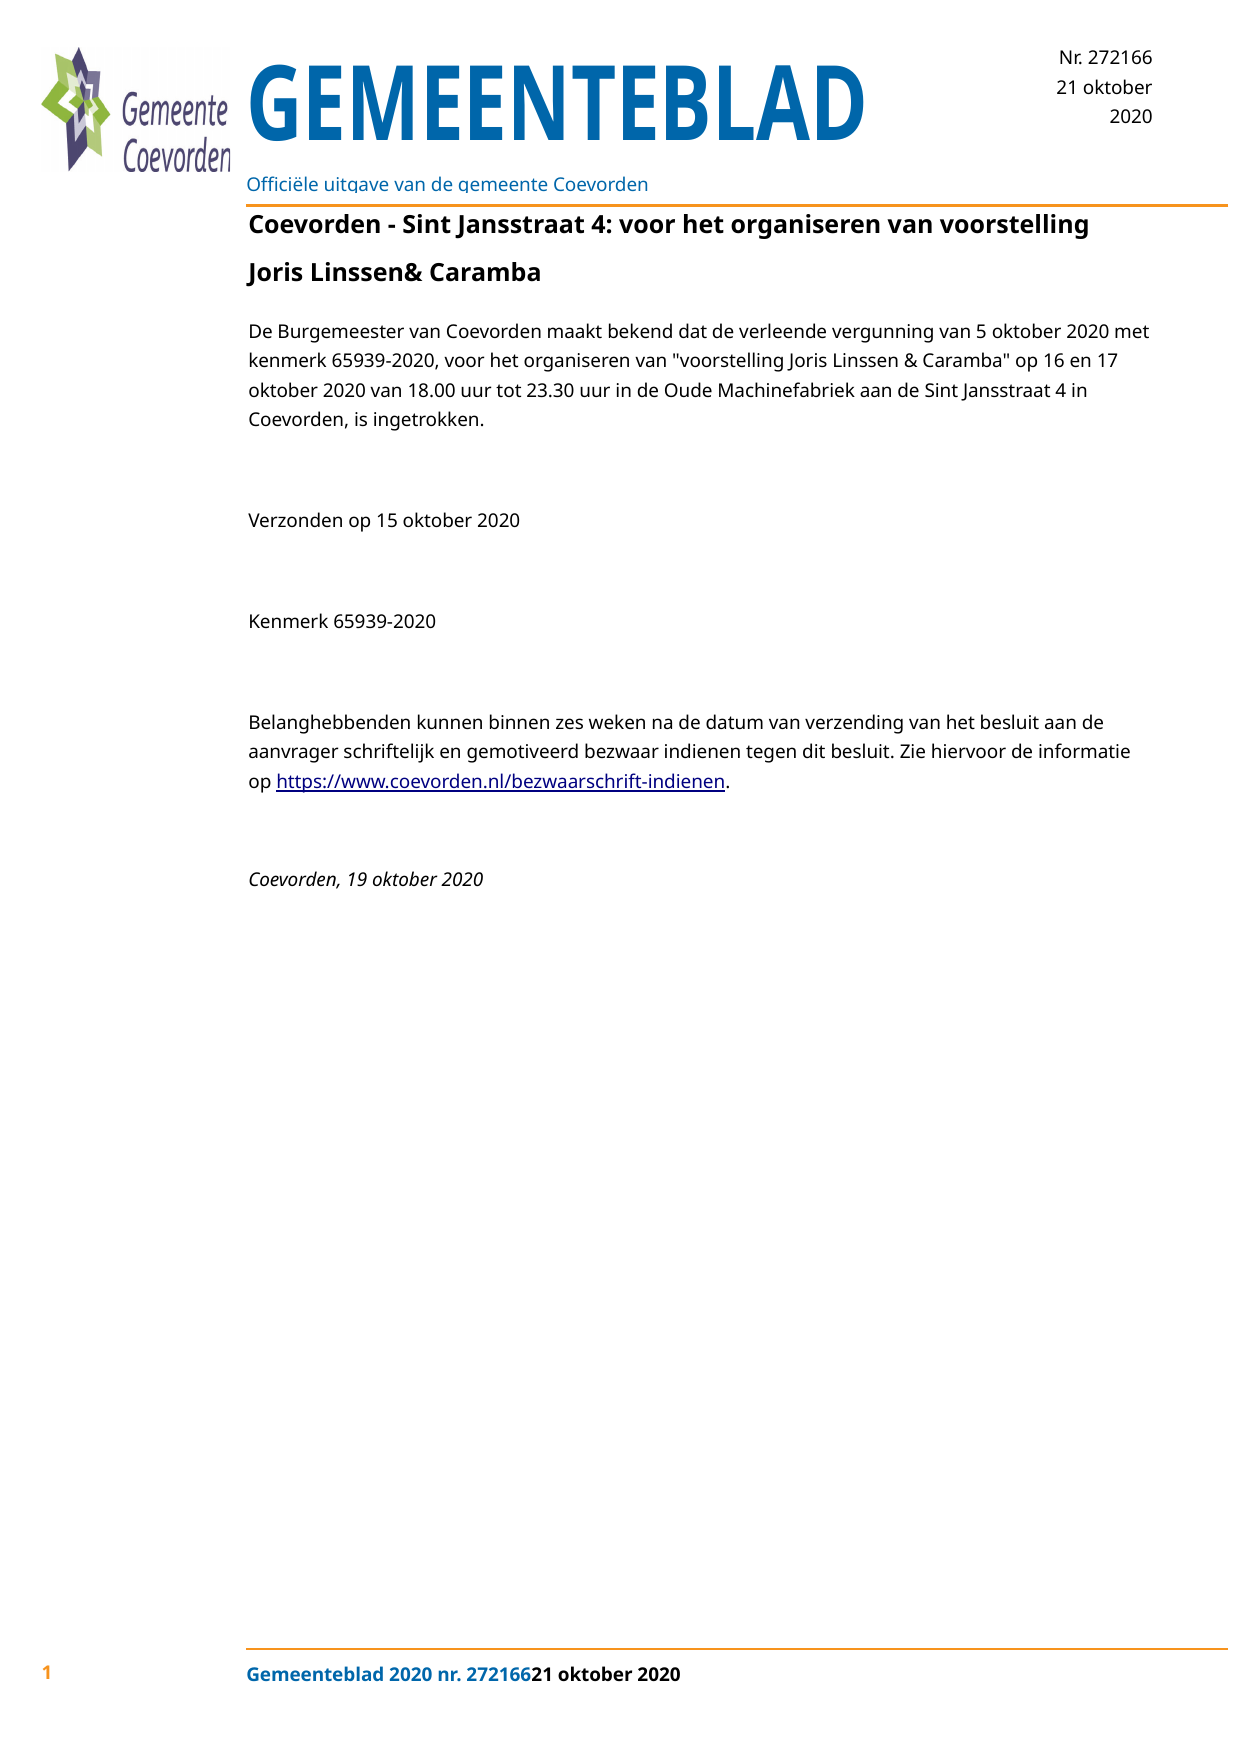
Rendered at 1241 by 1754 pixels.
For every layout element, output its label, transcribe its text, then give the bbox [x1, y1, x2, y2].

text Kenmerk 65939-2020 [248, 608, 1152, 634]
text Coevorden - Sint Jansstraat 4: voor het organiseren van voorstelling Joris Linssen& Caramba [248, 207, 1152, 288]
text Coevorden, 19 oktober 2020 [248, 867, 1152, 892]
text Verzonden op 15 oktober 2020 [248, 507, 1152, 533]
text De Burgemeester van Coevorden maakt bekend dat de verleende vergunning van 5 oktober 2020 met kenmerk 65939-2020, voor het organiseren van "voorstelling Joris Linssen & Caramba" op 16 en 17 oktober 2020 van 18.00 uur tot 23.30 uur in de Oude Machinefabriek aan de Sint Jansstraat 4 in Coevorden, is ingetrokken. [248, 318, 1152, 432]
picture [41, 47, 231, 172]
text Belanghebbenden kunnen binnen zes weken na de datum van verzending van het besluit aan de aanvrager schriftelijk en gemotiveerd bezwaar indienen tegen dit besluit. Zie hiervoor de informatie op https://www.coevorden.nl/bezwaarschrift-indienen. [248, 709, 1152, 794]
